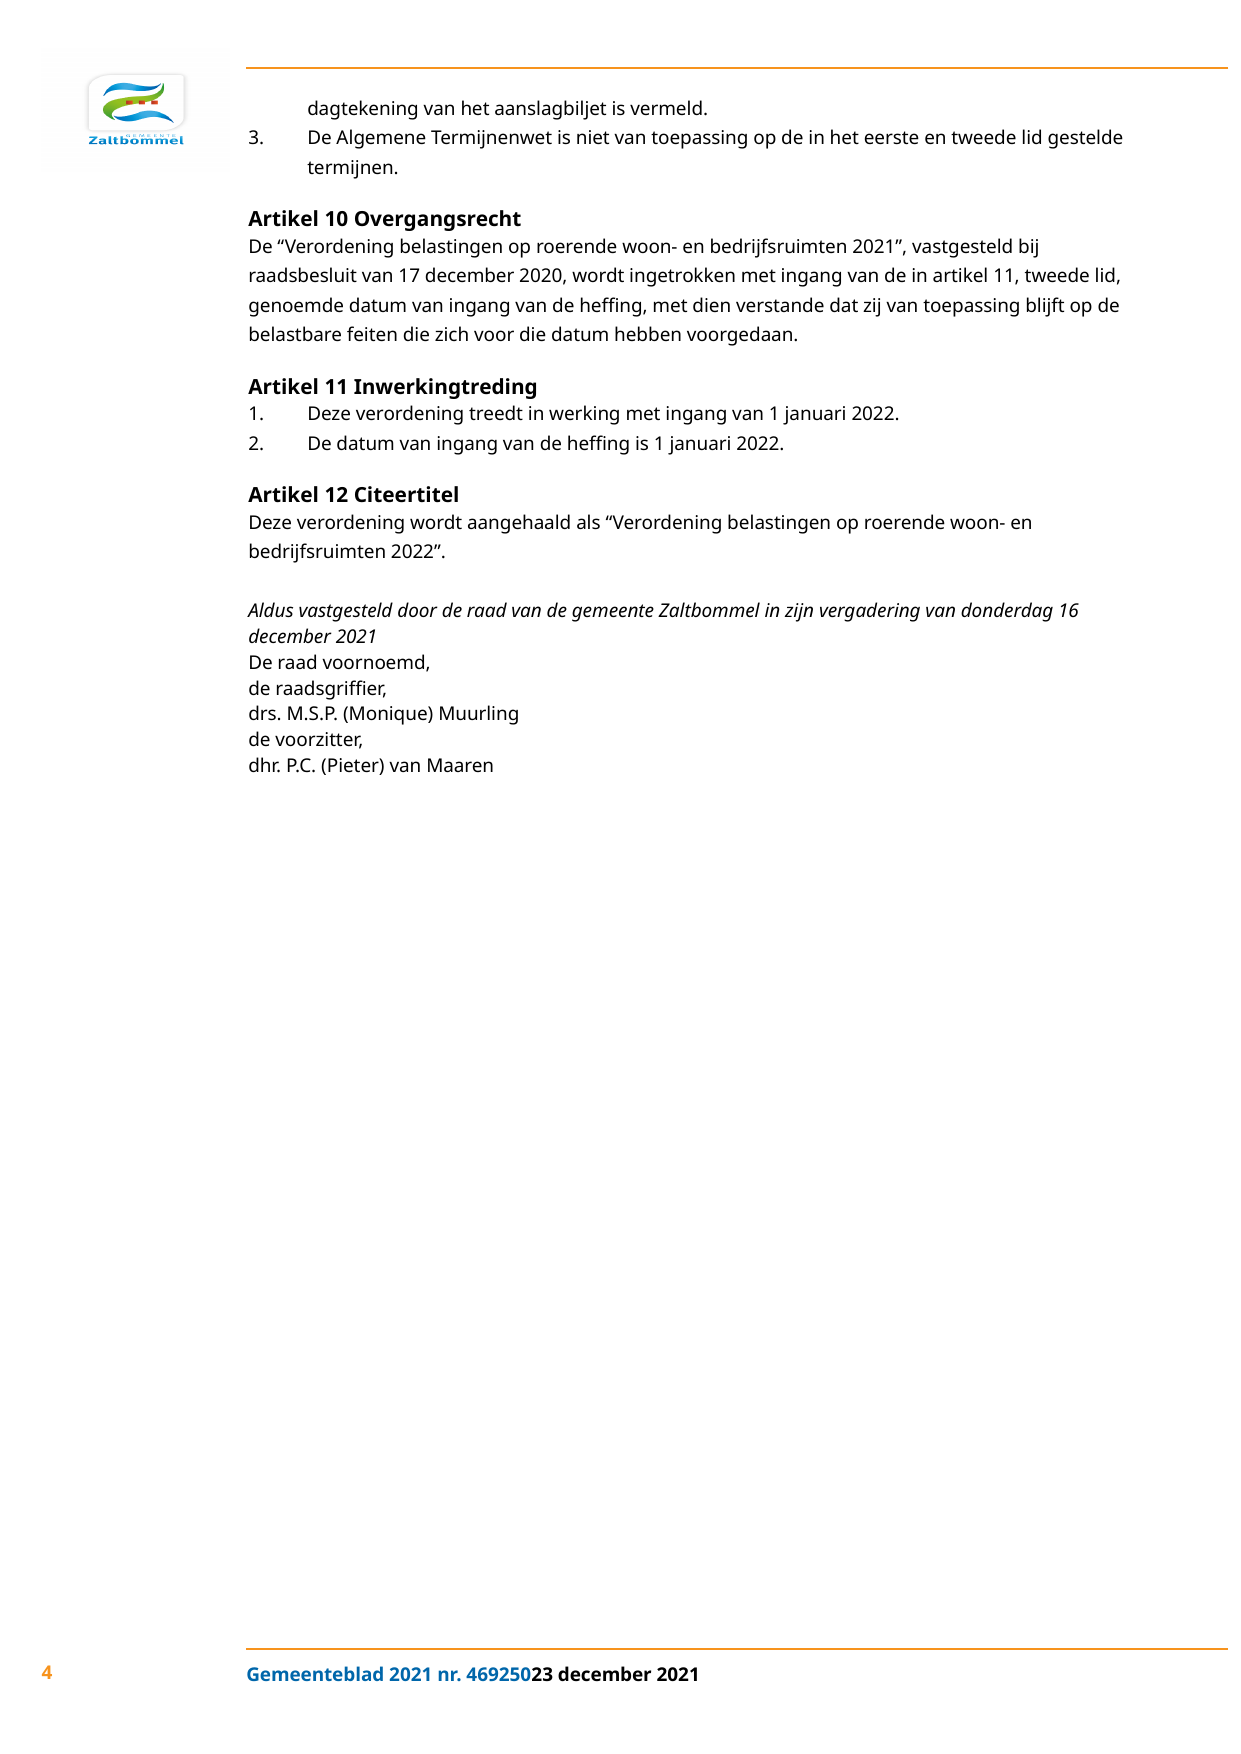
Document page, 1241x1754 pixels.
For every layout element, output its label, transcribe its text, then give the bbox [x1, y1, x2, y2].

text De raad voornoemd, [248, 649, 1152, 675]
text Artikel 12 Citeertitel [248, 480, 1152, 509]
text De “Verordening belastingen op roerende woon- en bedrijfsruimten 2021”, vastgesteld bij raadsbesluit van 17 december 2020, wordt ingetrokken met ingang van de in artikel 11, tweede lid, genoemde datum van ingang van de heffing, met dien verstande dat zij van toepassing blijft op de belastbare feiten die zich voor die datum hebben voorgedaan. [248, 233, 1152, 347]
list De Algemene Termijnenwet is niet van toepassing op de in het eerste en tweede lid gestelde termijnen. [248, 124, 1152, 180]
text de raadsgriffier, [248, 675, 1152, 701]
text de voorzitter, [248, 726, 1152, 752]
text Aldus vastgesteld door de raad van de gemeente Zaltbommel in zijn vergadering van donderdag 16 december 2021 [248, 598, 1152, 649]
picture [41, 47, 231, 172]
list De datum van ingang van de heffing is 1 januari 2022. [248, 430, 1152, 456]
text dhr. P.C. (Pieter) van Maaren [248, 752, 1152, 778]
text Artikel 10 Overgangsrecht [248, 204, 1152, 233]
text Deze verordening wordt aangehaald als “Verordening belastingen op roerende woon- en bedrijfsruimten 2022”. [248, 509, 1152, 564]
list Deze verordening treedt in werking met ingang van 1 januari 2022. [248, 400, 1152, 426]
text Artikel 11 Inwerkingtreding [248, 372, 1152, 400]
list dagtekening van het aanslagbiljet is vermeld. [248, 95, 1152, 121]
text drs. M.S.P. (Monique) Muurling [248, 701, 1152, 726]
